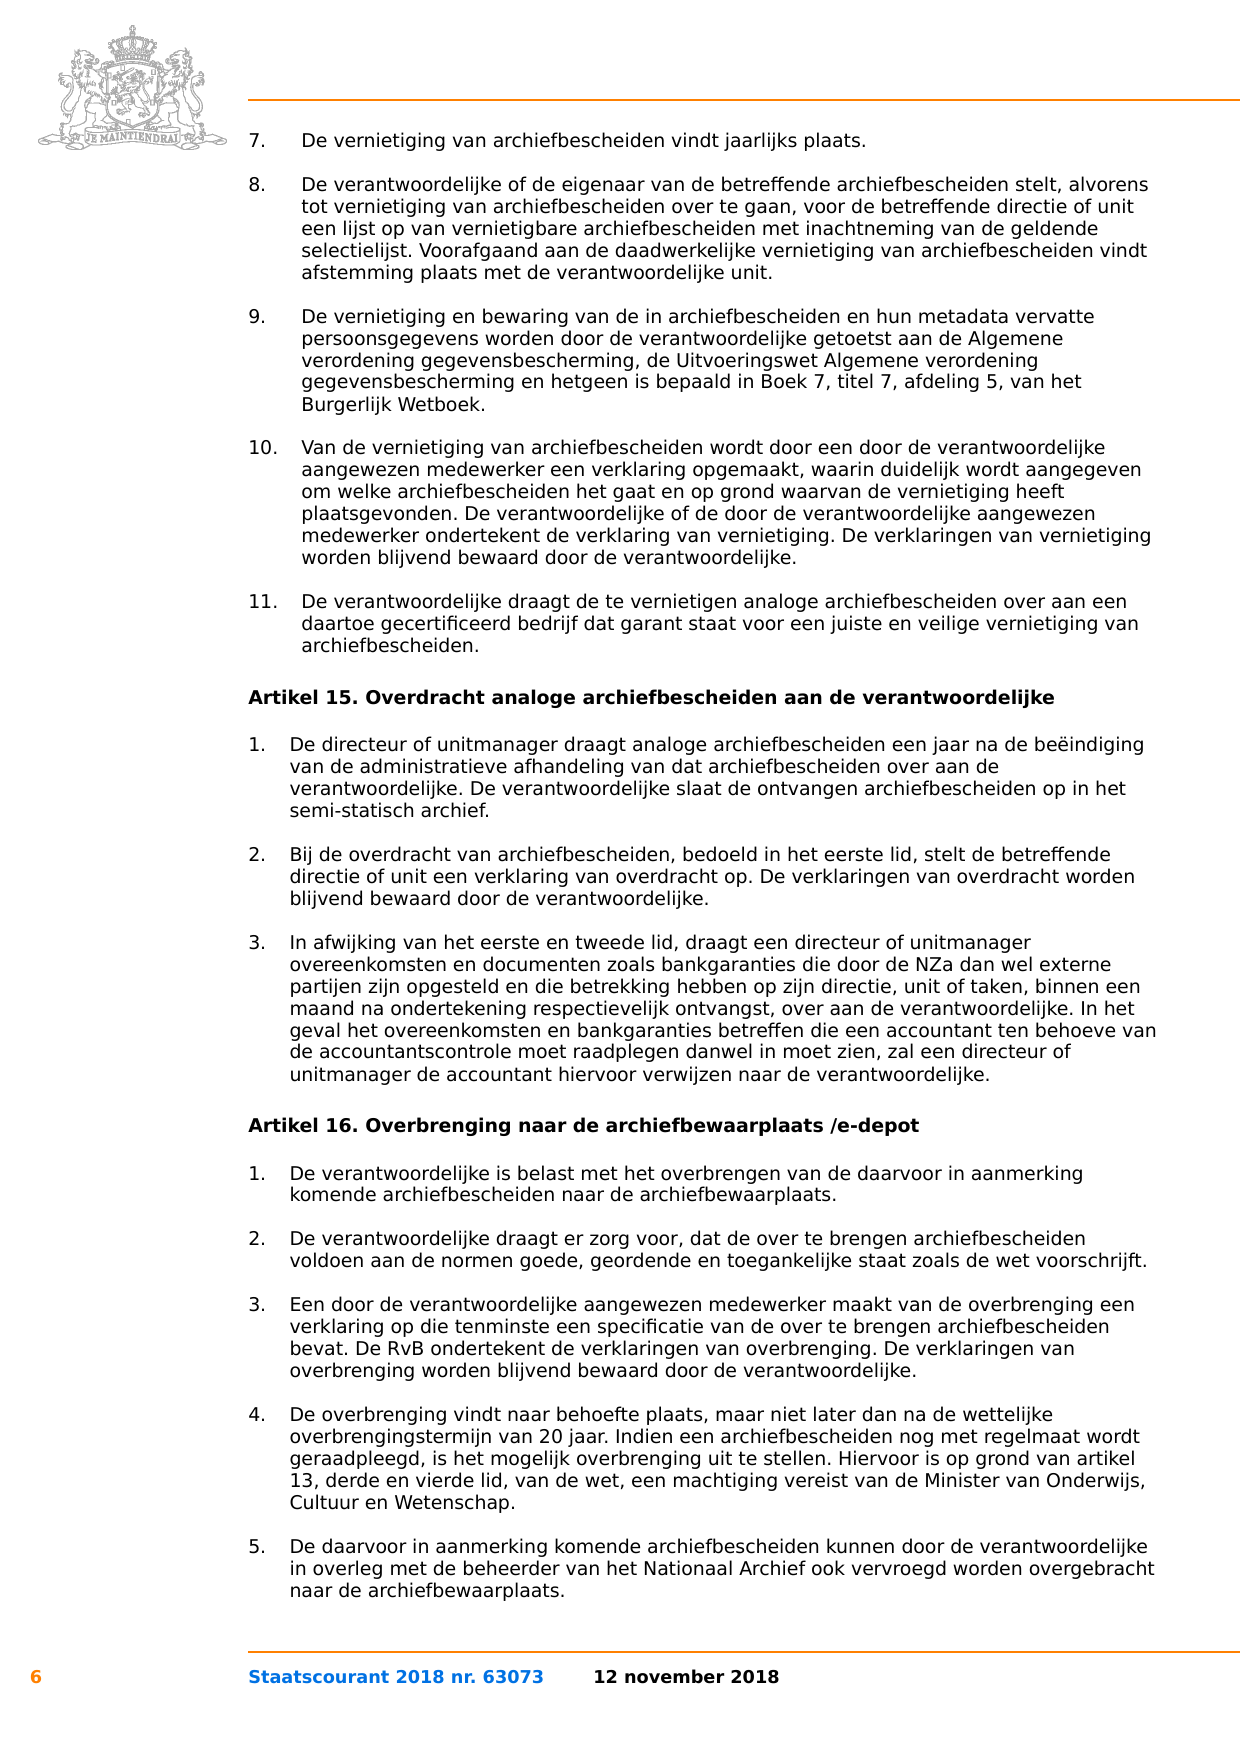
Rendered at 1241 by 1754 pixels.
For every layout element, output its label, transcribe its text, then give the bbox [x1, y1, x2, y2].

text 4. De overbrenging vindt naar behoefte plaats, maar niet later dan na de wettelijke overbrengingstermijn van 20 jaar. Indien een archiefbescheiden nog met regelmaat wordt geraadpleegd, is het mogelijk overbrenging uit te stellen. Hiervoor is op grond van artikel 13, derde en vierde lid, van de wet, een machtiging vereist van de Minister van Onderwijs, Cultuur en Wetenschap. [248, 1404, 1163, 1514]
text 7. De vernietiging van archiefbescheiden vindt jaarlijks plaats. [248, 130, 1163, 152]
text 3. Een door de verantwoordelijke aangewezen medewerker maakt van de overbrenging een verklaring op die tenminste een specificatie van de over te brengen archiefbescheiden bevat. De RvB ondertekent de verklaringen van overbrenging. De verklaringen van overbrenging worden blijvend bewaard door de verantwoordelijke. [248, 1294, 1163, 1382]
text 11. De verantwoordelijke draagt de te vernietigen analoge archiefbescheiden over aan een daartoe gecertificeerd bedrijf dat garant staat voor een juiste en veilige vernietiging van archiefbescheiden. [248, 591, 1163, 657]
text 3. In afwijking van het eerste en tweede lid, draagt een directeur of unitmanager overeenkomsten en documenten zoals bankgaranties die door de NZa dan wel externe partijen zijn opgesteld en die betrekking hebben op zijn directie, unit of taken, binnen een maand na ondertekening respectievelijk ontvangst, over aan de verantwoordelijke. In het geval het overeenkomsten en bankgaranties betreffen die een accountant ten behoeve van de accountantscontrole moet raadplegen danwel in moet zien, zal een directeur of unitmanager de accountant hiervoor verwijzen naar de verantwoordelijke. [248, 932, 1163, 1085]
text 1. De verantwoordelijke is belast met het overbrengen van de daarvoor in aanmerking komende archiefbescheiden naar de archiefbewaarplaats. [248, 1162, 1163, 1206]
text 9. De vernietiging en bewaring van de in archiefbescheiden en hun metadata vervatte persoonsgegevens worden door de verantwoordelijke getoetst aan de Algemene verordening gegevensbescherming, de Uitvoeringswet Algemene verordening gegevensbescherming en hetgeen is bepaald in Boek 7, titel 7, afdeling 5, van het Burgerlijk Wetboek. [248, 306, 1163, 415]
picture [38, 25, 227, 150]
subtitle Artikel 16. Overbrenging naar de archiefbewaarplaats /e-depot [248, 1115, 1163, 1137]
subtitle Artikel 15. Overdracht analoge archiefbescheiden aan de verantwoordelijke [248, 687, 1163, 709]
text 2. De verantwoordelijke draagt er zorg voor, dat de over te brengen archiefbescheiden voldoen aan de normen goede, geordende en toegankelijke staat zoals de wet voorschrijft. [248, 1228, 1163, 1272]
text 8. De verantwoordelijke of de eigenaar van de betreffende archiefbescheiden stelt, alvorens tot vernietiging van archiefbescheiden over te gaan, voor de betreffende directie of unit een lijst op van vernietigbare archiefbescheiden met inachtneming van de geldende selectielijst. Voorafgaand aan de daadwerkelijke vernietiging van archiefbescheiden vindt afstemming plaats met de verantwoordelijke unit. [248, 174, 1163, 284]
text 10. Van de vernietiging van archiefbescheiden wordt door een door de verantwoordelijke aangewezen medewerker een verklaring opgemaakt, waarin duidelijk wordt aangegeven om welke archiefbescheiden het gaat en op grond waarvan de vernietiging heeft plaatsgevonden. De verantwoordelijke of de door de verantwoordelijke aangewezen medewerker ondertekent de verklaring van vernietiging. De verklaringen van vernietiging worden blijvend bewaard door de verantwoordelijke. [248, 437, 1163, 569]
text 1. De directeur of unitmanager draagt analoge archiefbescheiden een jaar na de beëindiging van de administratieve afhandeling van dat archiefbescheiden over aan de verantwoordelijke. De verantwoordelijke slaat de ontvangen archiefbescheiden op in het semi-statisch archief. [248, 734, 1163, 822]
text 2. Bij de overdracht van archiefbescheiden, bedoeld in het eerste lid, stelt de betreffende directie of unit een verklaring van overdracht op. De verklaringen van overdracht worden blijvend bewaard door de verantwoordelijke. [248, 844, 1163, 910]
text 5. De daarvoor in aanmerking komende archiefbescheiden kunnen door de verantwoordelijke in overleg met de beheerder van het Nationaal Archief ook vervroegd worden overgebracht naar de archiefbewaarplaats. [248, 1536, 1163, 1602]
